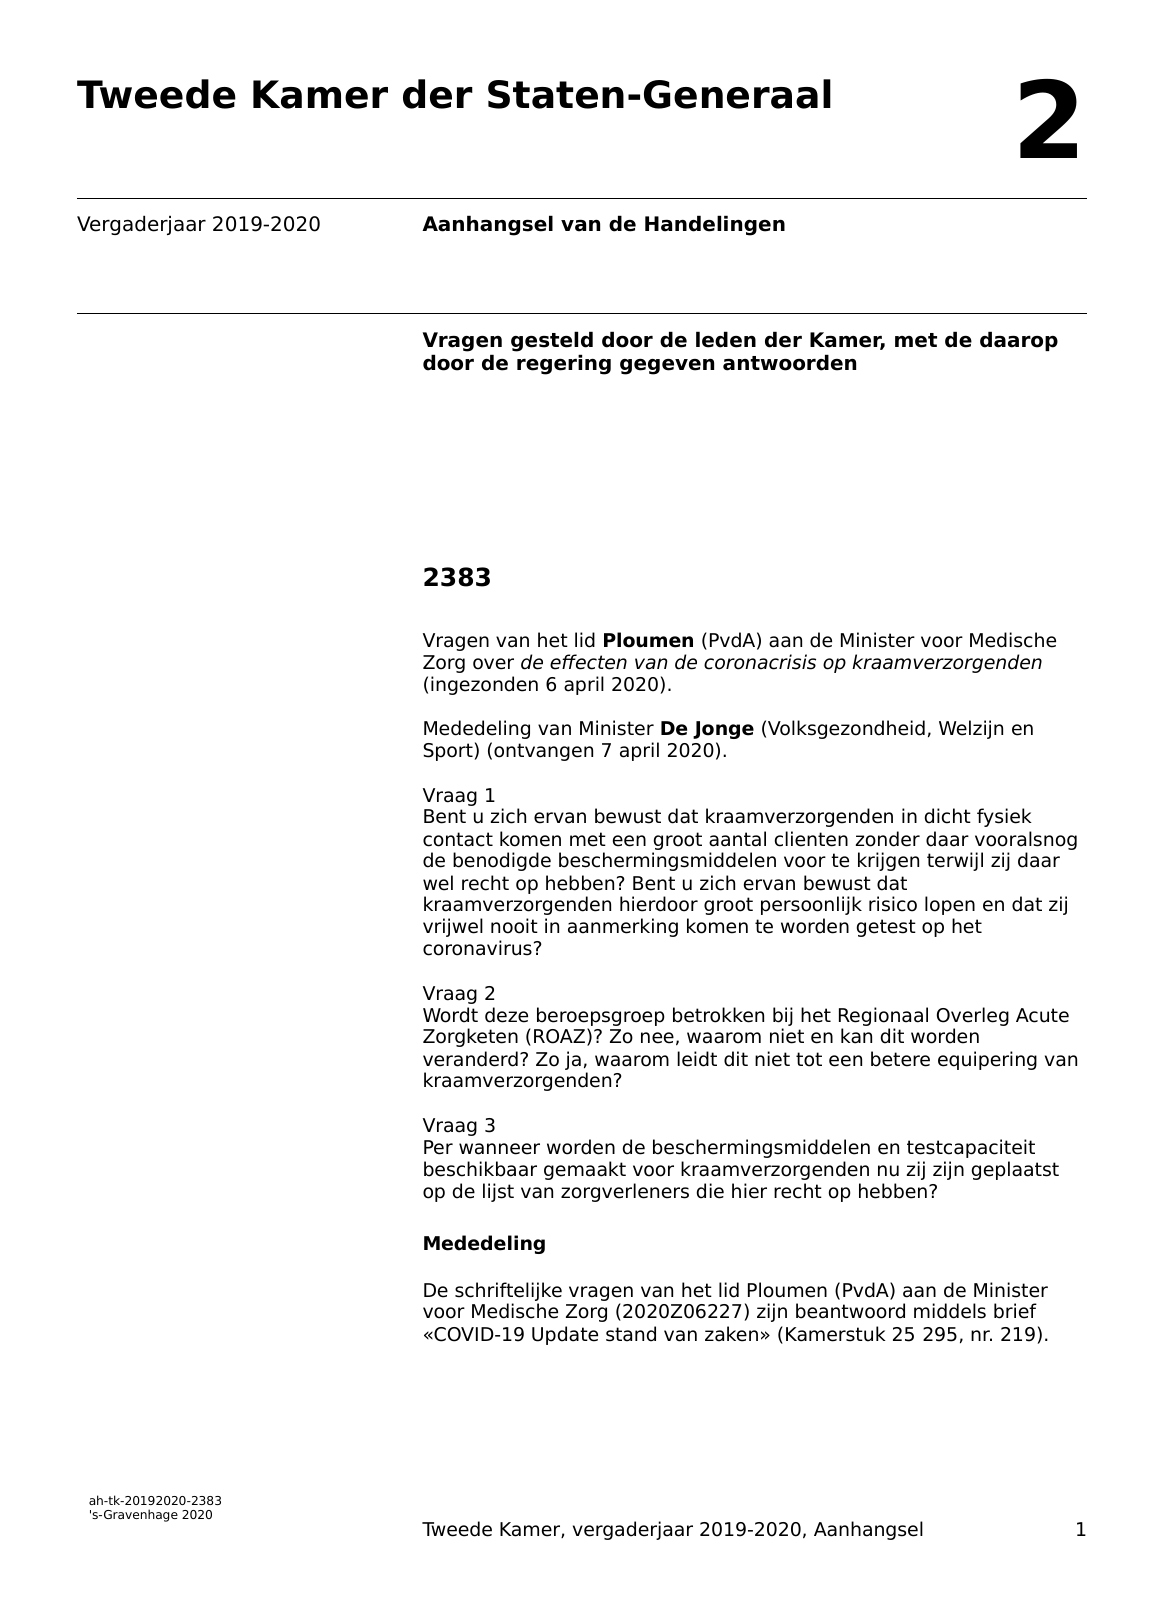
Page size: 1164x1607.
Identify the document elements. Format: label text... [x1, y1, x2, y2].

table_header Tweede Kamer der Staten-Generaal [77, 59, 886, 198]
table_cell [77, 314, 422, 375]
table_header 2 [886, 59, 1087, 198]
table_cell Vragen gesteld door de leden der Kamer, met de daarop door de regering gegeven antwoorden [422, 314, 1087, 375]
text Per wanneer worden de beschermingsmiddelen en testcapaciteit beschikbaar gemaakt voor kraamverzorgenden nu zij zijn geplaatst op de lijst van zorgverleners die hier recht op hebben? [422, 1137, 1087, 1202]
text Mededeling van Minister De Jonge (Volksgezondheid, Welzijn en Sport) (ontvangen 7 april 2020). [422, 718, 1087, 762]
text De schriftelijke vragen van het lid Ploumen (PvdA) aan de Minister voor Medische Zorg (2020Z06227) zijn beantwoord middels brief «COVID-19 Update stand van zaken» (Kamerstuk 25 295, nr. 219). [422, 1279, 1087, 1345]
subtitle Mededeling [422, 1232, 1087, 1254]
table_cell Vergaderjaar 2019-2020 [77, 199, 422, 313]
table_cell Aanhangsel van de Handelingen [422, 199, 1087, 313]
text 's-Gravenhage 2020 [88, 1508, 323, 1522]
text 2383 [422, 563, 1087, 592]
text Bent u zich ervan bewust dat kraamverzorgenden in dicht fysiek contact komen met een groot aantal clienten zonder daar vooralsnog de benodigde beschermingsmiddelen voor te krijgen terwijl zij daar wel recht op hebben? Bent u zich ervan bewust dat kraamverzorgenden hierdoor groot persoonlijk risico lopen en dat zij vrijwel nooit in aanmerking komen te worden getest op het coronavirus? [422, 806, 1087, 960]
text Vragen van het lid Ploumen (PvdA) aan de Minister voor Medische Zorg over de effecten van de coronacrisis op kraamverzorgenden (ingezonden 6 april 2020). [422, 630, 1087, 696]
text Wordt deze beroepsgroep betrokken bij het Regionaal Overleg Acute Zorgketen (ROAZ)? Zo nee, waarom niet en kan dit worden veranderd? Zo ja, waarom leidt dit niet tot een betere equipering van kraamverzorgenden? [422, 1004, 1087, 1092]
text Vraag 2 [422, 982, 1087, 1004]
text Vraag 1 [422, 784, 1087, 806]
text Vraag 3 [422, 1114, 1087, 1137]
text ah-tk-20192020-2383 [88, 1494, 323, 1508]
